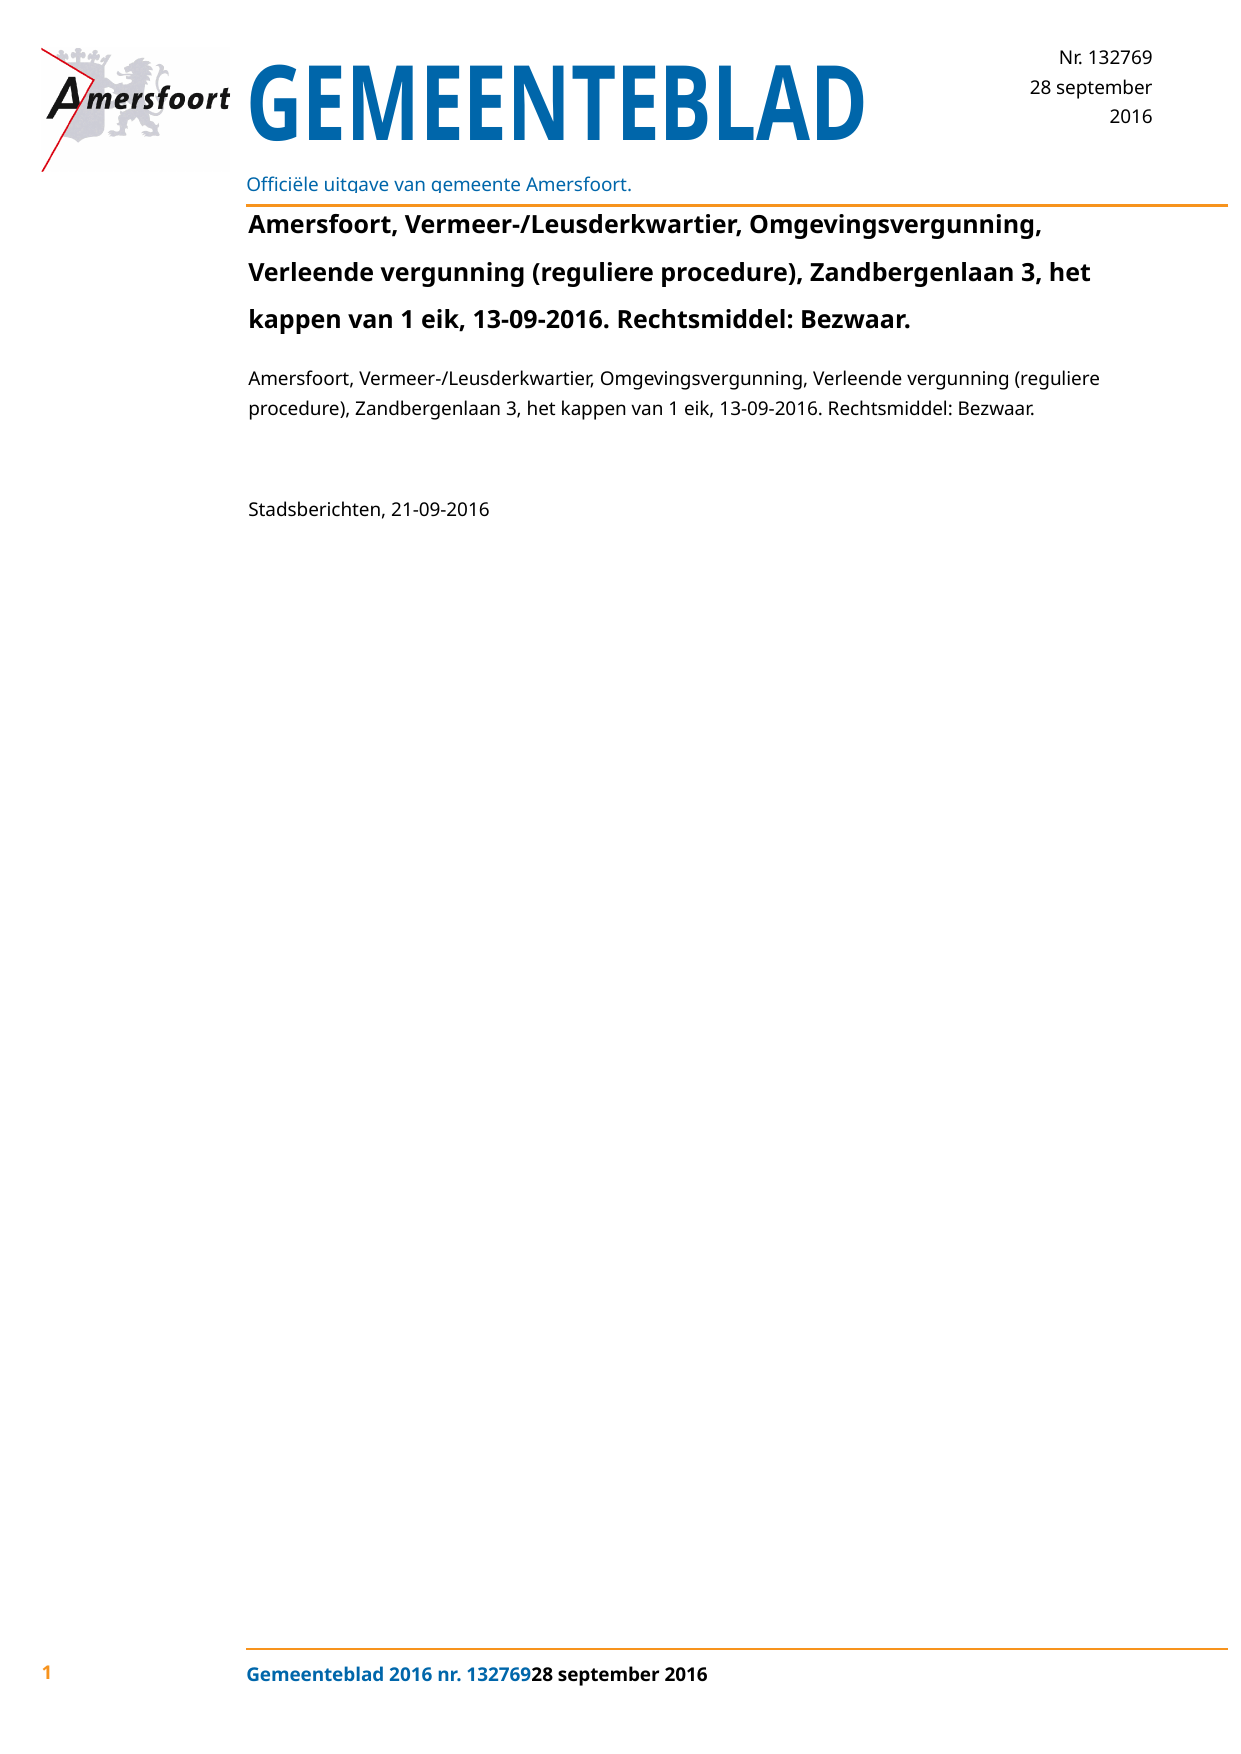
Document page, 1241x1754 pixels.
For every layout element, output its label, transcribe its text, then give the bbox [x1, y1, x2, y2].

picture [41, 47, 231, 172]
text Amersfoort, Vermeer-/Leusderkwartier, Omgevingsvergunning, Verleende vergunning (reguliere procedure), Zandbergenlaan 3, het kappen van 1 eik, 13-09-2016. Rechtsmiddel: Bezwaar. [248, 366, 1152, 421]
text Amersfoort, Vermeer-/Leusderkwartier, Omgevingsvergunning, Verleende vergunning (reguliere procedure), Zandbergenlaan 3, het kappen van 1 eik, 13-09-2016. Rechtsmiddel: Bezwaar. [248, 207, 1152, 336]
text Stadsberichten, 21-09-2016 [248, 496, 1152, 522]
